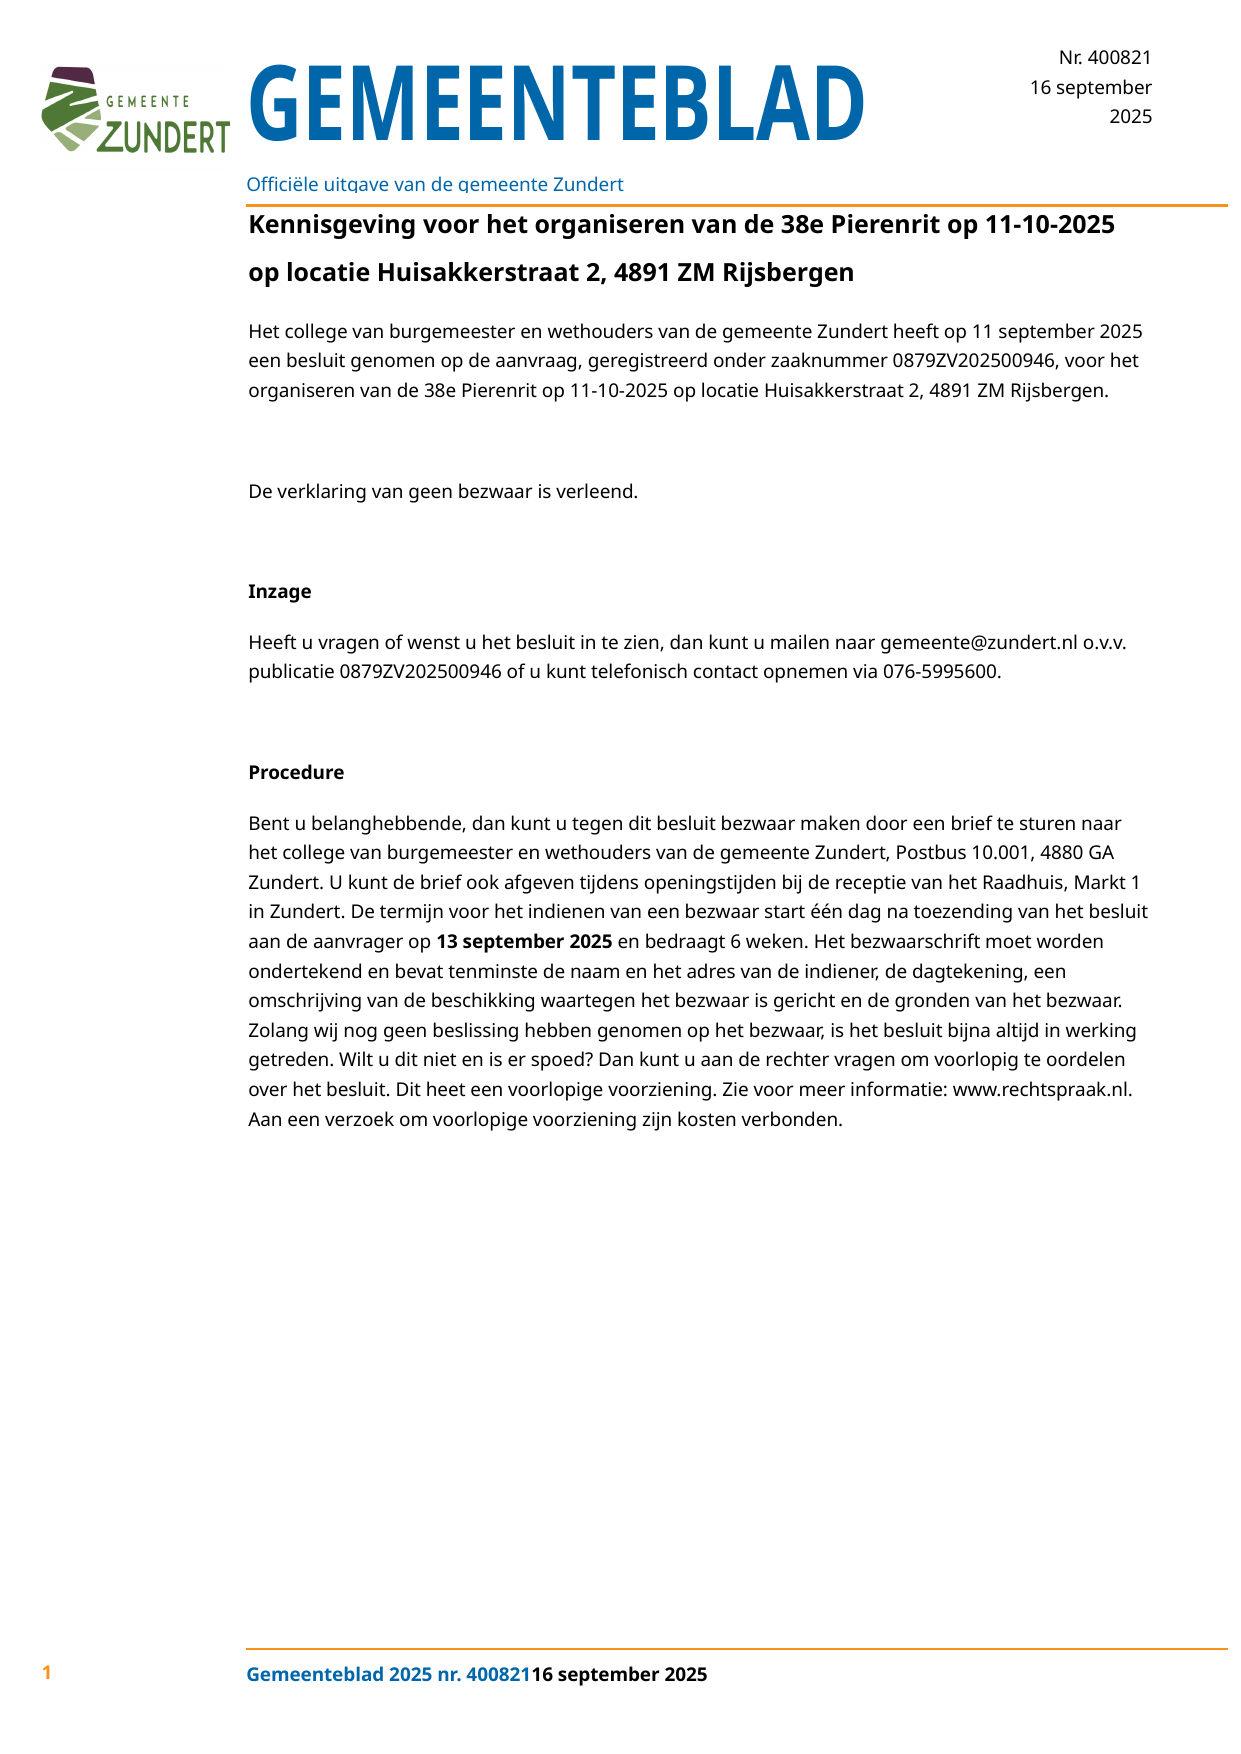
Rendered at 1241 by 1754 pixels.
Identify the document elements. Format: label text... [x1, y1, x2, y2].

picture [41, 47, 231, 172]
text ﻿ [248, 1156, 1152, 1185]
text Procedure [248, 759, 1152, 785]
text Bent u belanghebbende, dan kunt u tegen dit besluit bezwaar maken door een brief te sturen naar het college van burgemeester en wethouders van de gemeente Zundert, Postbus 10.001, 4880 GA Zundert. U kunt de brief ook afgeven tijdens openingstijden bij de receptie van het Raadhuis, Markt 1 in Zundert. De termijn voor het indienen van een bezwaar start één dag na toezending van het besluit aan de aanvrager op 13 september 2025 en bedraagt 6 weken. Het bezwaarschrift moet worden ondertekend en bevat tenminste de naam en het adres van de indiener, de dagtekening, een omschrijving van de beschikking waartegen het bezwaar is gericht en de gronden van het bezwaar. Zolang wij nog geen beslissing hebben genomen op het bezwaar, is het besluit bijna altijd in werking getreden. Wilt u dit niet en is er spoed? Dan kunt u aan de rechter vragen om voorlopig te oordelen over het besluit. Dit heet een voorlopige voorziening. Zie voor meer informatie: www.rechtspraak.nl. Aan een verzoek om voorlopige voorziening zijn kosten verbonden. [248, 810, 1152, 1132]
text Heeft u vragen of wenst u het besluit in te zien, dan kunt u mailen naar gemeente@zundert.nl o.v.v. publicatie 0879ZV202500946 of u kunt telefonisch contact opnemen via 076-5995600. [248, 629, 1152, 684]
text Kennisgeving voor het organiseren van de 38e Pierenrit op 11-10-2025 op locatie Huisakkerstraat 2, 4891 ZM Rijsbergen [248, 207, 1152, 288]
text Inzage [248, 579, 1152, 604]
text De verklaring van geen bezwaar is verleend. [248, 478, 1152, 504]
text Het college van burgemeester en wethouders van de gemeente Zundert heeft op 11 september 2025 een besluit genomen op de aanvraag, geregistreerd onder zaaknummer 0879ZV202500946, voor het organiseren van de 38e Pierenrit op 11-10-2025 op locatie Huisakkerstraat 2, 4891 ZM Rijsbergen. [248, 318, 1152, 403]
